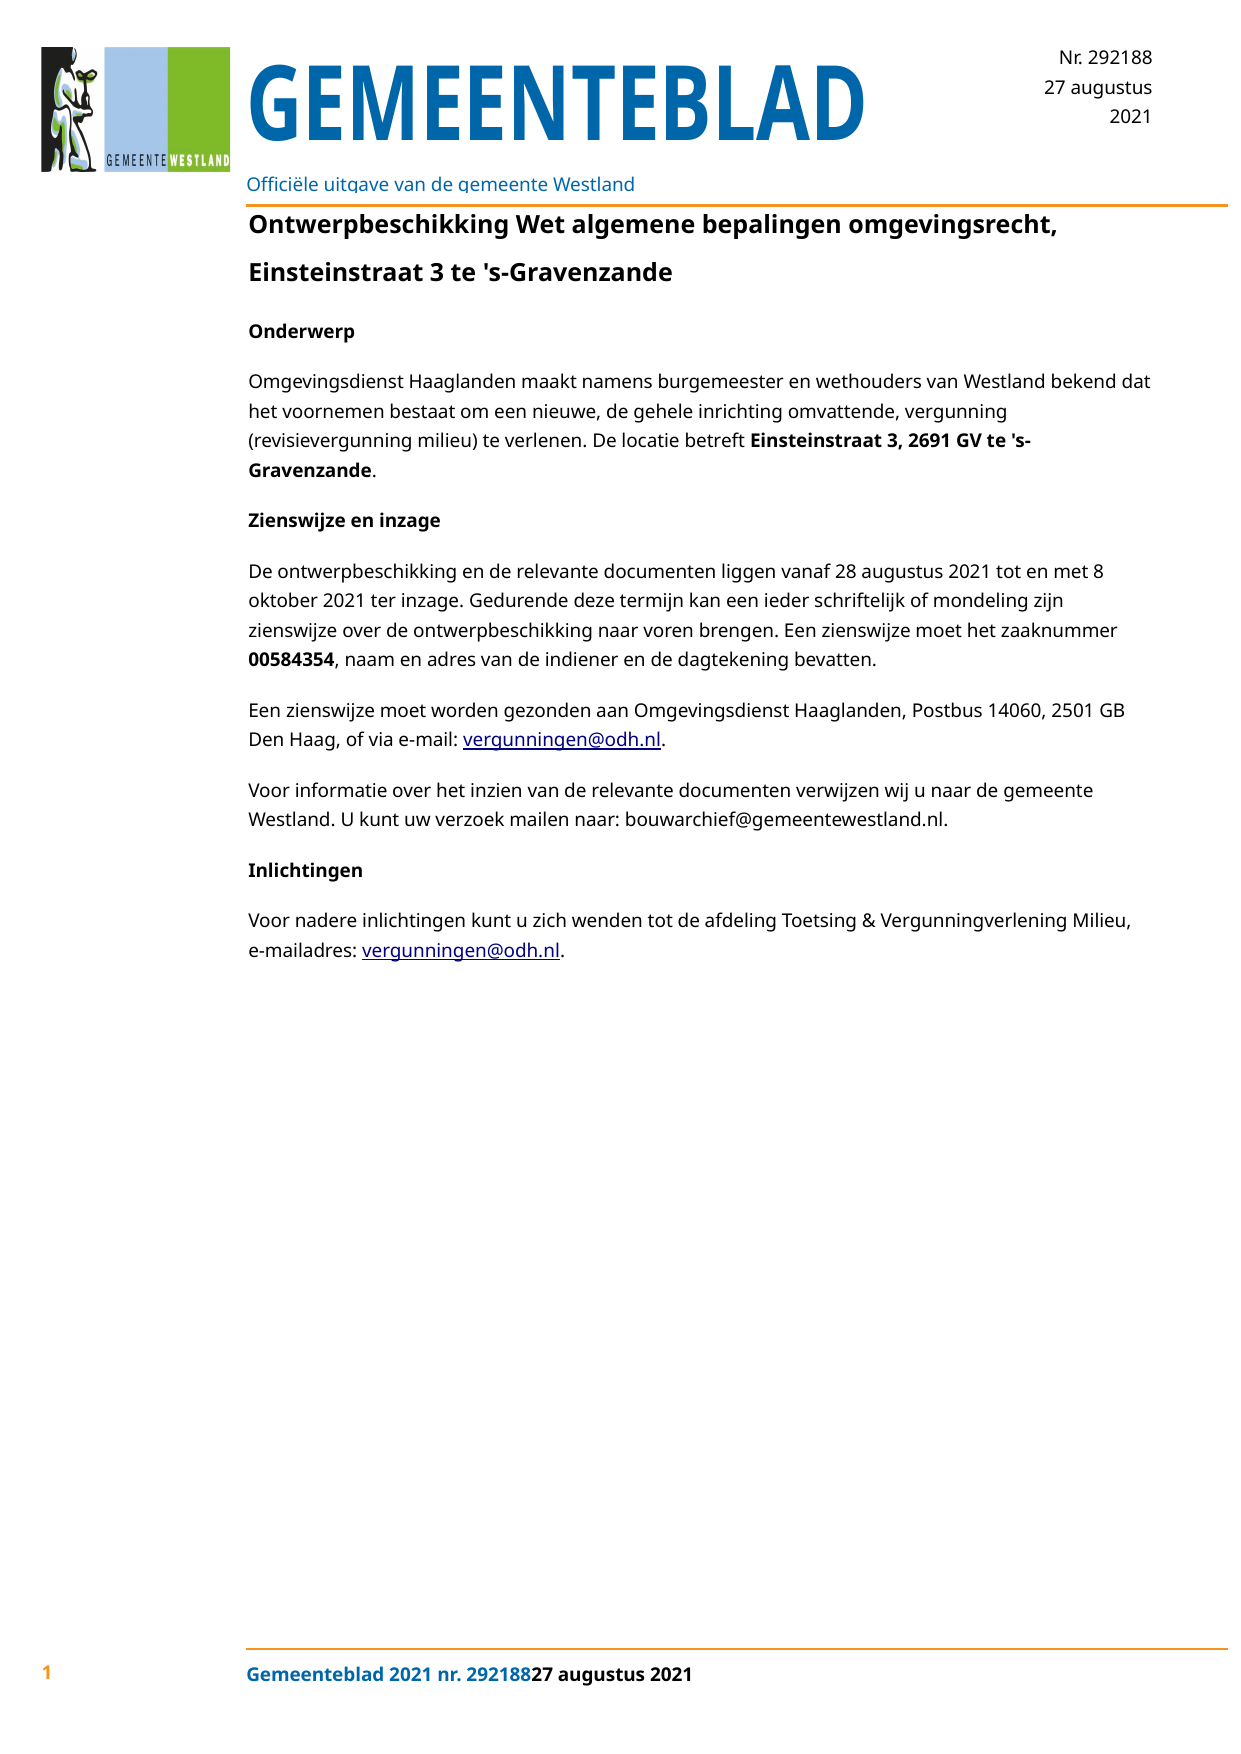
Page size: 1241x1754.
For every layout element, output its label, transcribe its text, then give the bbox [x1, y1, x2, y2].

text Ontwerpbeschikking Wet algemene bepalingen omgevingsrecht, Einsteinstraat 3 te 's-Gravenzande [248, 207, 1152, 288]
text Omgevingsdienst Haaglanden maakt namens burgemeester en wethouders van Westland bekend dat het voornemen bestaat om een nieuwe, de gehele inrichting omvattende, vergunning (revisievergunning milieu) te verlenen. De locatie betreft Einsteinstraat 3, 2691 GV te 's-Gravenzande. [248, 368, 1152, 483]
text Een zienswijze moet worden gezonden aan Omgevingsdienst Haaglanden, Postbus 14060, 2501 GB Den Haag, of via e-mail: vergunningen@odh.nl. [248, 697, 1152, 752]
text Zienswijze en inzage [248, 507, 1152, 533]
text Voor informatie over het inzien van de relevante documenten verwijzen wij u naar de gemeente Westland. U kunt uw verzoek mailen naar: bouwarchief@gemeentewestland.nl. [248, 777, 1152, 832]
picture [41, 47, 231, 172]
text Voor nadere inlichtingen kunt u zich wenden tot de afdeling Toetsing & Vergunningverlening Milieu, e-mailadres: vergunningen@odh.nl. [248, 907, 1152, 963]
text De ontwerpbeschikking en de relevante documenten liggen vanaf 28 augustus 2021 tot en met 8 oktober 2021 ter inzage. Gedurende deze termijn kan een ieder schriftelijk of mondeling zijn zienswijze over de ontwerpbeschikking naar voren brengen. Een zienswijze moet het zaaknummer 00584354, naam en adres van de indiener en de dagtekening bevatten. [248, 558, 1152, 672]
text Onderwerp [248, 318, 1152, 344]
text Inlichtingen [248, 857, 1152, 883]
